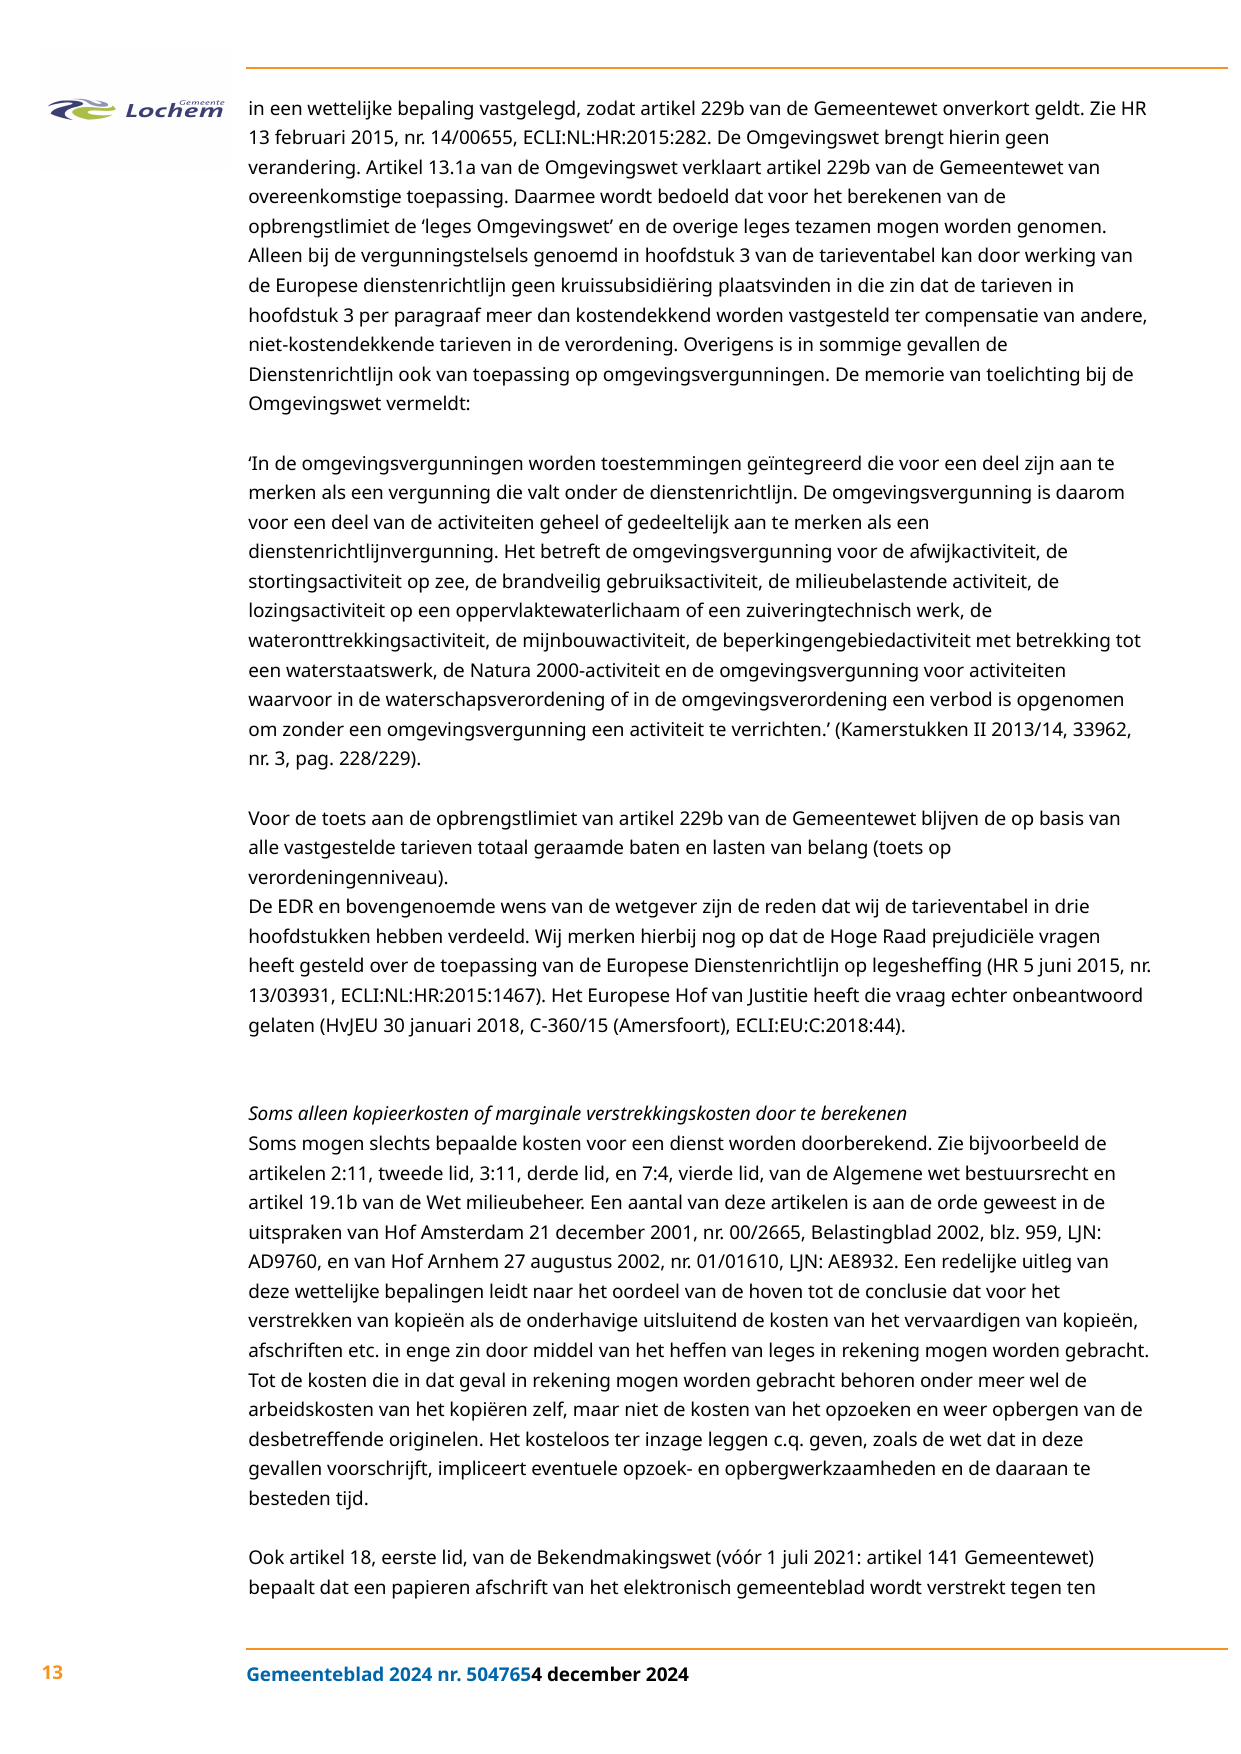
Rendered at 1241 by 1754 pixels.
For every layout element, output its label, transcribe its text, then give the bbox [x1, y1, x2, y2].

text Ook artikel 18, eerste lid, van de Bekendmakingswet (vóór 1 juli 2021: artikel 141 Gemeentewet) bepaalt dat een papieren afschrift van het elektronisch gemeenteblad wordt verstrekt tegen ten [248, 1544, 1152, 1600]
text in een wettelijke bepaling vastgelegd, zodat artikel 229b van de Gemeentewet onverkort geldt. Zie HR 13 februari 2015, nr. 14/00655, ECLI:NL:HR:2015:282. De Omgevingswet brengt hierin geen verandering. Artikel 13.1a van de Omgevingswet verklaart artikel 229b van de Gemeentewet van overeenkomstige toepassing. Daarmee wordt bedoeld dat voor het berekenen van de opbrengstlimiet de ‘leges Omgevingswet’ en de overige leges tezamen mogen worden genomen. Alleen bij de vergunningstelsels genoemd in hoofdstuk 3 van de tarieventabel kan door werking van de Europese dienstenrichtlijn geen kruissubsidiëring plaatsvinden in die zin dat de tarieven in hoofdstuk 3 per paragraaf meer dan kostendekkend worden vastgesteld ter compensatie van andere, niet-kostendekkende tarieven in de verordening. Overigens is in sommige gevallen de Dienstenrichtlijn ook van toepassing op omgevingsvergunningen. De memorie van toelichting bij de Omgevingswet vermeldt: [248, 95, 1152, 416]
text ‘In de omgevingsvergunningen worden toestemmingen geïntegreerd die voor een deel zijn aan te merken als een vergunning die valt onder de dienstenrichtlijn. De omgevingsvergunning is daarom voor een deel van de activiteiten geheel of gedeeltelijk aan te merken als een dienstenrichtlijnvergunning. Het betreft de omgevingsvergunning voor de afwijkactiviteit, de stortingsactiviteit op zee, de brandveilig gebruiksactiviteit, de milieubelastende activiteit, de lozingsactiviteit op een oppervlaktewaterlichaam of een zuiveringtechnisch werk, de wateronttrekkingsactiviteit, de mijnbouwactiviteit, de beperkingengebiedactiviteit met betrekking tot een waterstaatswerk, de Natura 2000-activiteit en de omgevingsvergunning voor activiteiten waarvoor in de waterschapsverordening of in de omgevingsverordening een verbod is opgenomen om zonder een omgevingsvergunning een activiteit te verrichten.’ (Kamerstukken II 2013/14, 33962, nr. 3, pag. 228/229). [248, 450, 1152, 771]
text Soms mogen slechts bepaalde kosten voor een dienst worden doorberekend. Zie bijvoorbeeld de artikelen 2:11, tweede lid, 3:11, derde lid, en 7:4, vierde lid, van de Algemene wet bestuursrecht en artikel 19.1b van de Wet milieubeheer. Een aantal van deze artikelen is aan de orde geweest in de uitspraken van Hof Amsterdam 21 december 2001, nr. 00/2665, Belastingblad 2002, blz. 959, LJN: AD9760, en van Hof Arnhem 27 augustus 2002, nr. 01/01610, LJN: AE8932. Een redelijke uitleg van deze wettelijke bepalingen leidt naar het oordeel van de hoven tot de conclusie dat voor het verstrekken van kopieën als de onderhavige uitsluitend de kosten van het vervaardigen van kopieën, afschriften etc. in enge zin door middel van het heffen van leges in rekening mogen worden gebracht. Tot de kosten die in dat geval in rekening mogen worden gebracht behoren onder meer wel de arbeidskosten van het kopiëren zelf, maar niet de kosten van het opzoeken en weer opbergen van de desbetreffende originelen. Het kosteloos ter inzage leggen c.q. geven, zoals de wet dat in deze gevallen voorschrijft, impliceert eventuele opzoek- en opbergwerkzaamheden en de daaraan te besteden tijd. [248, 1130, 1152, 1511]
picture [41, 47, 231, 172]
text Voor de toets aan de opbrengstlimiet van artikel 229b van de Gemeentewet blijven de op basis van alle vastgestelde tarieven totaal geraamde baten en lasten van belang (toets op verordeningenniveau). [248, 805, 1152, 890]
text De EDR en bovengenoemde wens van de wetgever zijn de reden dat wij de tarieventabel in drie hoofdstukken hebben verdeeld. Wij merken hierbij nog op dat de Hoge Raad prejudiciële vragen heeft gesteld over de toepassing van de Europese Dienstenrichtlijn op legesheffing (HR 5 juni 2015, nr. 13/03931, ECLI:NL:HR:2015:1467). Het Europese Hof van Justitie heeft die vraag echter onbeantwoord gelaten (HvJEU 30 januari 2018, C-360/15 (Amersfoort), ECLI:EU:C:2018:44). [248, 893, 1152, 1038]
text Soms alleen kopieerkosten of marginale verstrekkingskosten door te berekenen [248, 1101, 1152, 1126]
